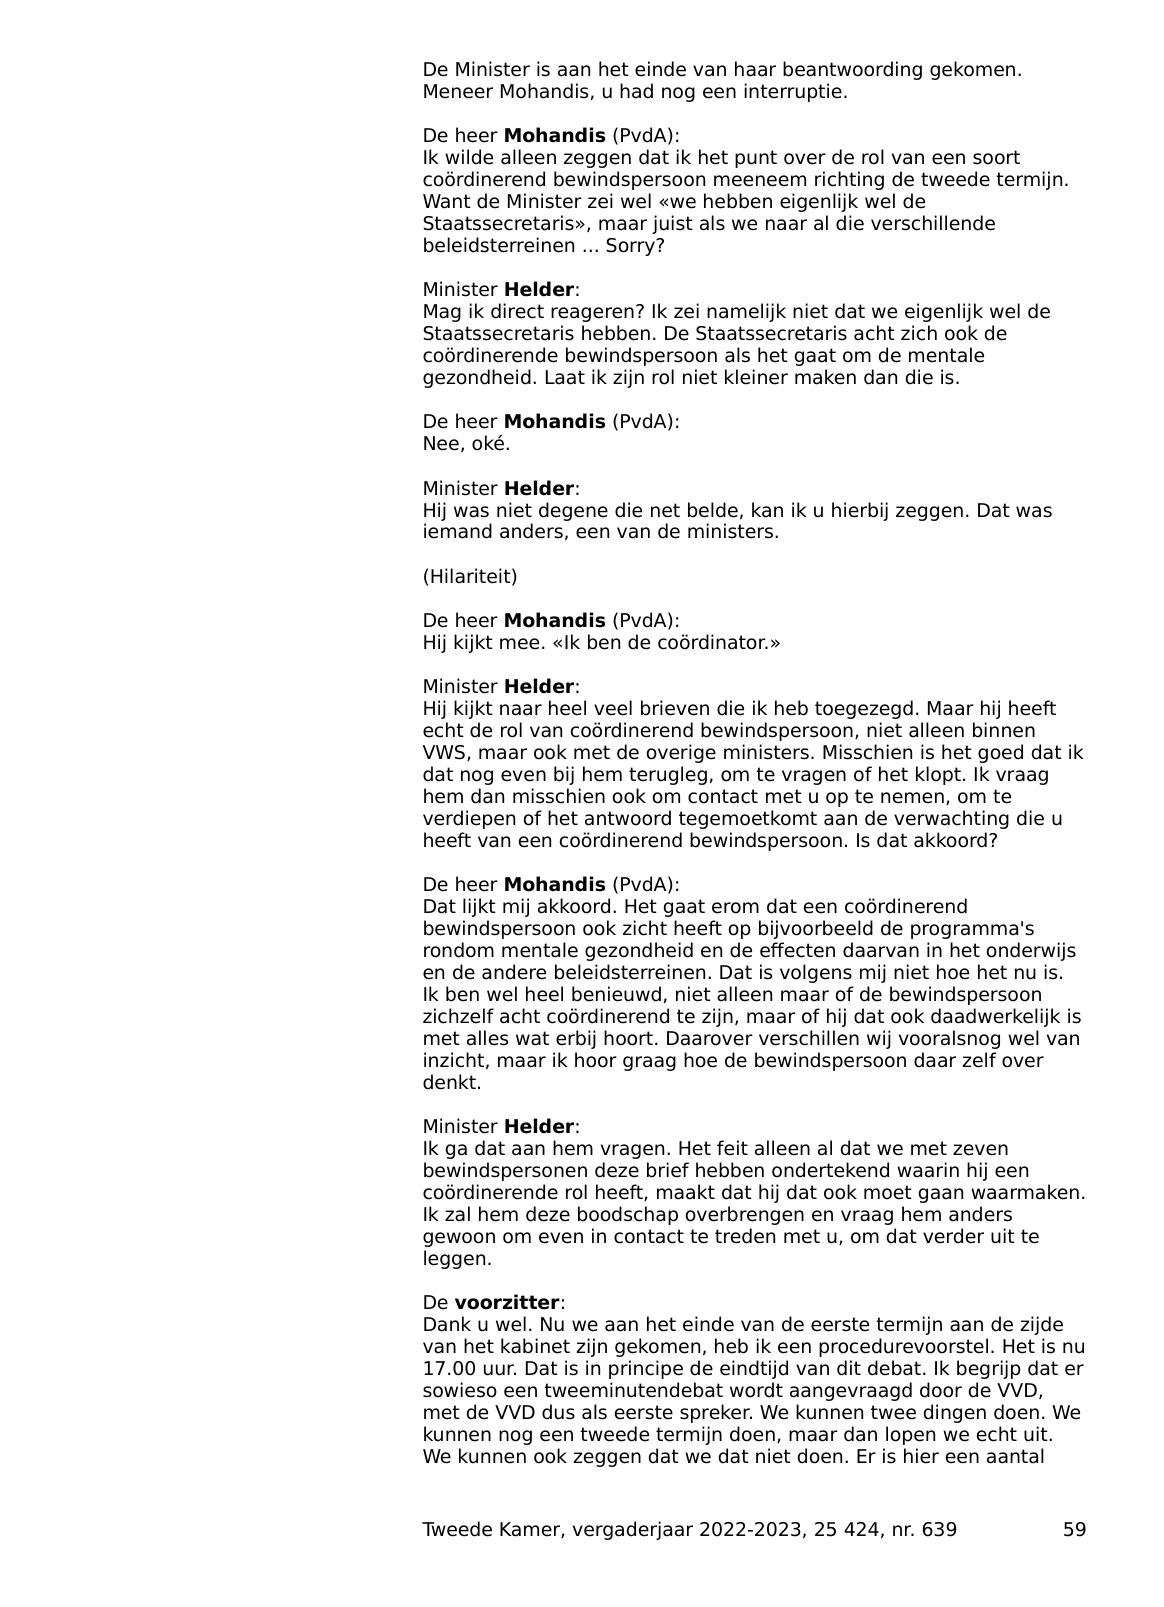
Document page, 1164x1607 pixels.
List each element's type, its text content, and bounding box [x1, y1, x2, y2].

text Hij kijkt naar heel veel brieven die ik heb toegezegd. Maar hij heeft echt de rol van coördinerend bewindspersoon, niet alleen binnen VWS, maar ook met de overige ministers. Misschien is het goed dat ik dat nog even bij hem terugleg, om te vragen of het klopt. Ik vraag hem dan misschien ook om contact met u op te nemen, om te verdiepen of het antwoord tegemoetkomt aan de verwachting die u heeft van een coördinerend bewindspersoon. Is dat akkoord? [422, 698, 1087, 852]
text Mag ik direct reageren? Ik zei namelijk niet dat we eigenlijk wel de Staatssecretaris hebben. De Staatssecretaris acht zich ook de coördinerende bewindspersoon als het gaat om de mentale gezondheid. Laat ik zijn rol niet kleiner maken dan die is. [422, 301, 1087, 389]
text Nee, oké. [422, 433, 1087, 455]
text De heer Mohandis (PvdA): [422, 411, 1087, 433]
text Minister Helder: [422, 1116, 1087, 1138]
text Dat lijkt mij akkoord. Het gaat erom dat een coördinerend bewindspersoon ook zicht heeft op bijvoorbeeld de programma's rondom mentale gezondheid en de effecten daarvan in het onderwijs en de andere beleidsterreinen. Dat is volgens mij niet hoe het nu is. Ik ben wel heel benieuwd, niet alleen maar of de bewindspersoon zichzelf acht coördinerend te zijn, maar of hij dat ook daadwerkelijk is met alles wat erbij hoort. Daarover verschillen wij vooralsnog wel van inzicht, maar ik hoor graag hoe de bewindspersoon daar zelf over denkt. [422, 896, 1087, 1094]
text Minister Helder: [422, 477, 1087, 499]
text Minister Helder: [422, 676, 1087, 698]
text Dank u wel. Nu we aan het einde van de eerste termijn aan de zijde van het kabinet zijn gekomen, heb ik een procedurevoorstel. Het is nu 17.00 uur. Dat is in principe de eindtijd van dit debat. Ik begrijp dat er sowieso een tweeminutendebat wordt aangevraagd door de VVD, met de VVD dus als eerste spreker. We kunnen twee dingen doen. We kunnen nog een tweede termijn doen, maar dan lopen we echt uit. We kunnen ook zeggen dat we dat niet doen. Er is hier een aantal [422, 1314, 1087, 1468]
text Ik wilde alleen zeggen dat ik het punt over de rol van een soort coördinerend bewindspersoon meeneem richting de tweede termijn. Want de Minister zei wel «we hebben eigenlijk wel de Staatssecretaris», maar juist als we naar al die verschillende beleidsterreinen ... Sorry? [422, 147, 1087, 257]
text Hij was niet degene die net belde, kan ik u hierbij zeggen. Dat was iemand anders, een van de ministers. [422, 499, 1087, 543]
text Hij kijkt mee. «Ik ben de coördinator.» [422, 632, 1087, 654]
text (Hilariteit) [422, 566, 1087, 588]
text Minister Helder: [422, 279, 1087, 301]
text Ik ga dat aan hem vragen. Het feit alleen al dat we met zeven bewindspersonen deze brief hebben ondertekend waarin hij een coördinerende rol heeft, maakt dat hij dat ook moet gaan waarmaken. Ik zal hem deze boodschap overbrengen en vraag hem anders gewoon om even in contact te treden met u, om dat verder uit te leggen. [422, 1138, 1087, 1270]
text De Minister is aan het einde van haar beantwoording gekomen. Meneer Mohandis, u had nog een interruptie. [422, 59, 1087, 103]
text De heer Mohandis (PvdA): [422, 610, 1087, 632]
text De heer Mohandis (PvdA): [422, 874, 1087, 896]
text De heer Mohandis (PvdA): [422, 125, 1087, 147]
text De voorzitter: [422, 1292, 1087, 1314]
